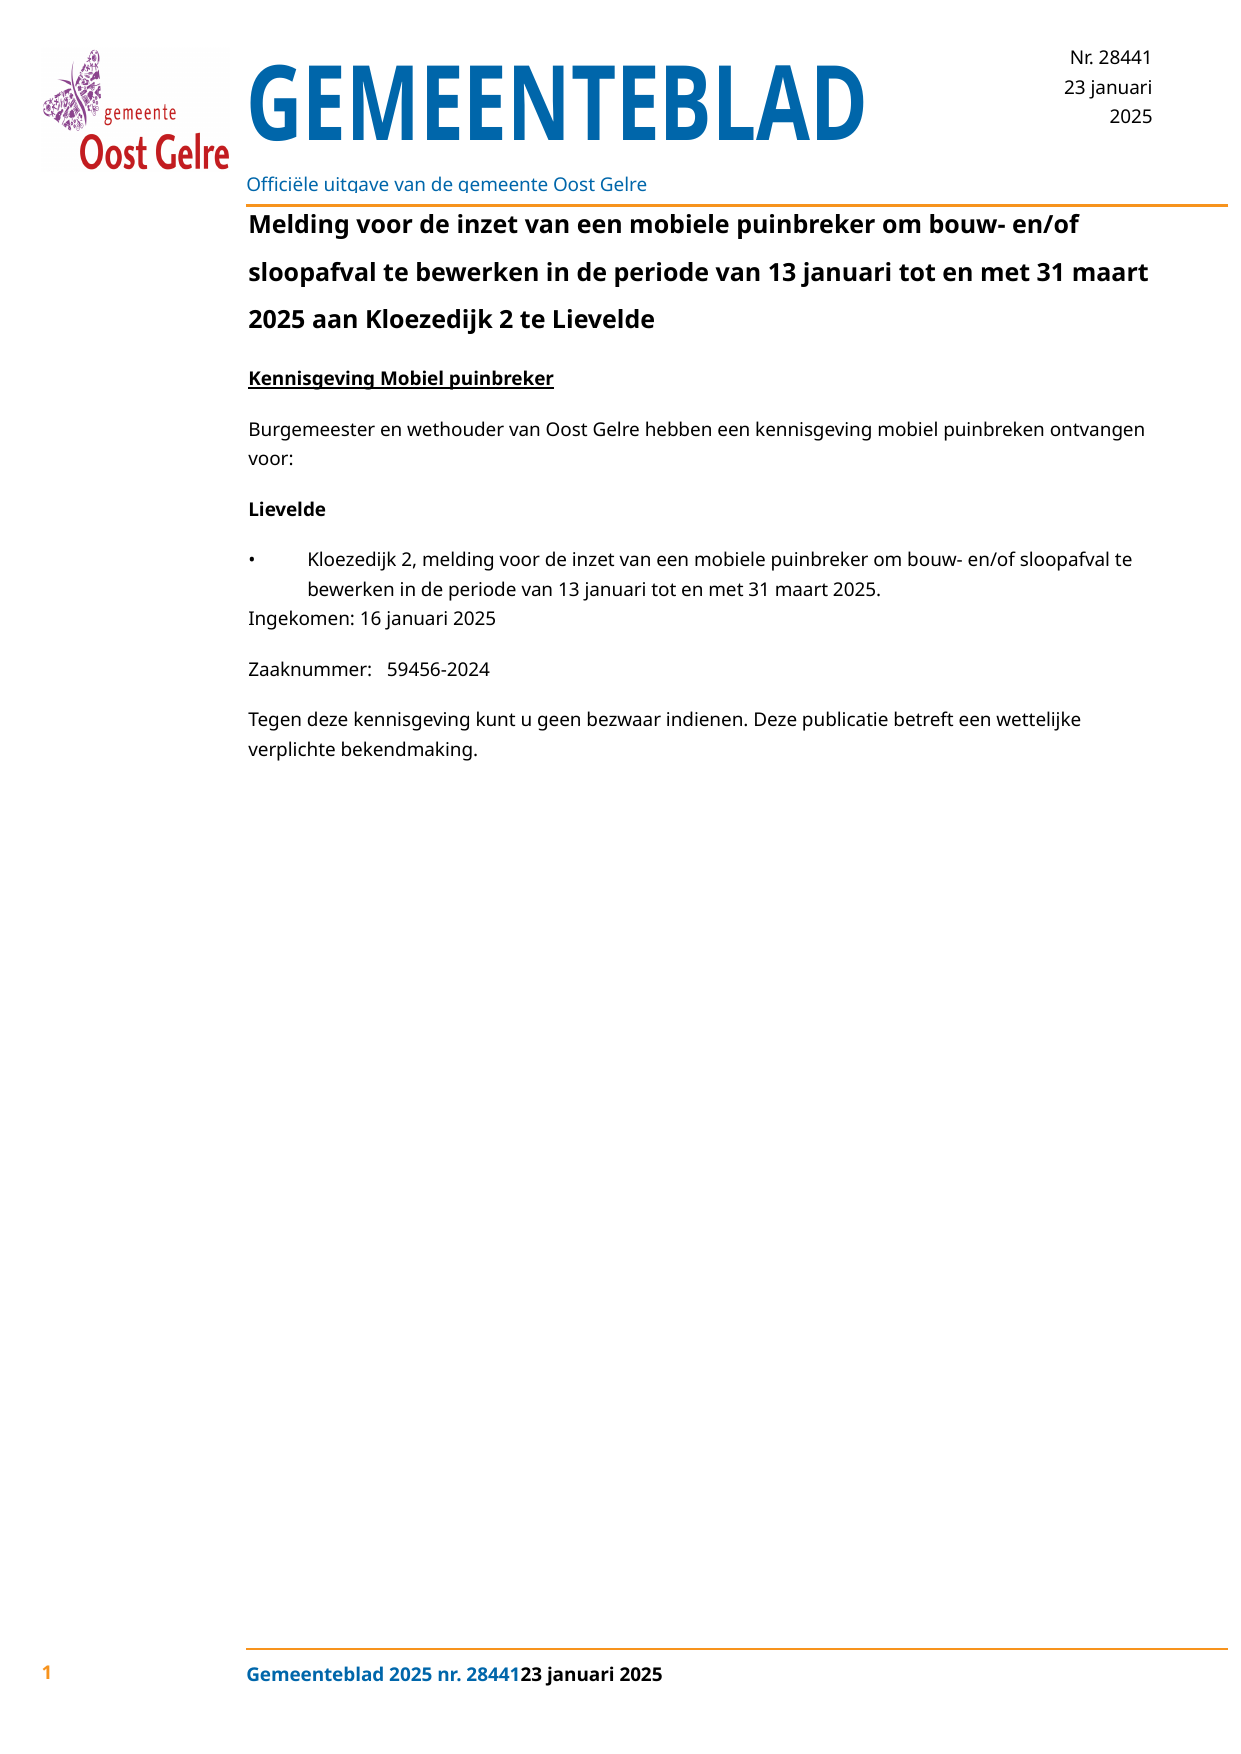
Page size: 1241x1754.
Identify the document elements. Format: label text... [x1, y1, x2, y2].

text Kennisgeving Mobiel puinbreker [248, 366, 1152, 391]
text Lievelde [248, 496, 1152, 522]
text Tegen deze kennisgeving kunt u geen bezwaar indienen. Deze publicatie betreft een wettelijke verplichte bekendmaking. [248, 706, 1152, 762]
text Ingekomen: 16 januari 2025 [248, 606, 1152, 631]
text Zaaknummer: 59456-2024 [248, 656, 1152, 682]
picture [41, 47, 231, 172]
text Burgemeester en wethouder van Oost Gelre hebben een kennisgeving mobiel puinbreken ontvangen voor: [248, 416, 1152, 471]
list Kloezedijk 2, melding voor de inzet van een mobiele puinbreker om bouw- en/of sloopafval te bewerken in de periode van 13 januari tot en met 31 maart 2025. [248, 546, 1152, 602]
text Melding voor de inzet van een mobiele puinbreker om bouw- en/of sloopafval te bewerken in de periode van 13 januari tot en met 31 maart 2025 aan Kloezedijk 2 te Lievelde [248, 207, 1152, 336]
